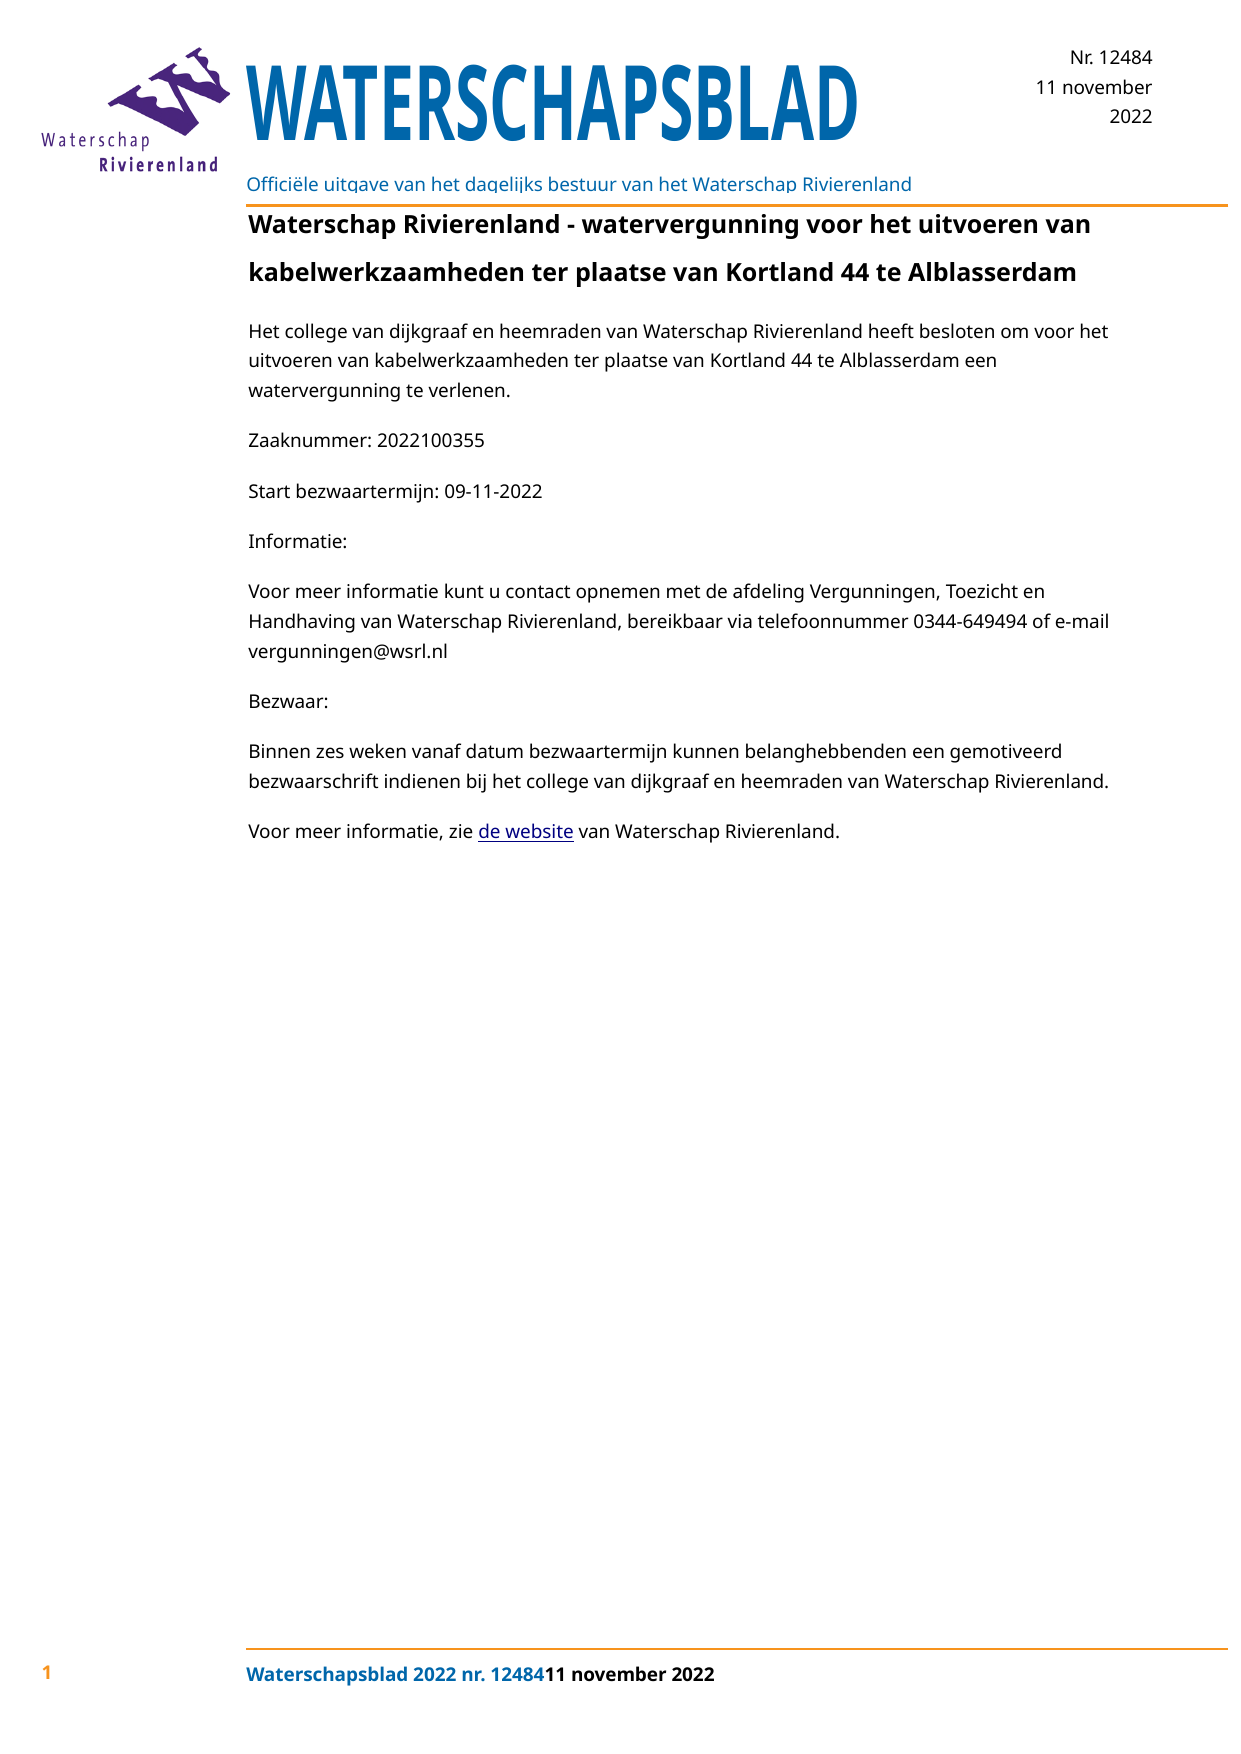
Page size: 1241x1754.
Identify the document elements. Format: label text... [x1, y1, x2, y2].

text Bezwaar: [248, 688, 1152, 714]
picture [41, 47, 231, 172]
text Het college van dijkgraaf en heemraden van Waterschap Rivierenland heeft besloten om voor het uitvoeren van kabelwerkzaamheden ter plaatse van Kortland 44 te Alblasserdam een watervergunning te verlenen. [248, 318, 1152, 403]
text Waterschap Rivierenland - watervergunning voor het uitvoeren van kabelwerkzaamheden ter plaatse van Kortland 44 te Alblasserdam [248, 207, 1152, 288]
text Voor meer informatie, zie de website van Waterschap Rivierenland. [248, 819, 1152, 844]
text Zaaknummer: 2022100355 [248, 427, 1152, 453]
text Start bezwaartermijn: 09-11-2022 [248, 478, 1152, 504]
text Informatie: [248, 528, 1152, 554]
text Binnen zes weken vanaf datum bezwaartermijn kunnen belanghebbenden een gemotiveerd bezwaarschrift indienen bij het college van dijkgraaf en heemraden van Waterschap Rivierenland. [248, 739, 1152, 794]
text Voor meer informatie kunt u contact opnemen met de afdeling Vergunningen, Toezicht en Handhaving van Waterschap Rivierenland, bereikbaar via telefoonnummer 0344-649494 of e-mail vergunningen@wsrl.nl [248, 579, 1152, 664]
